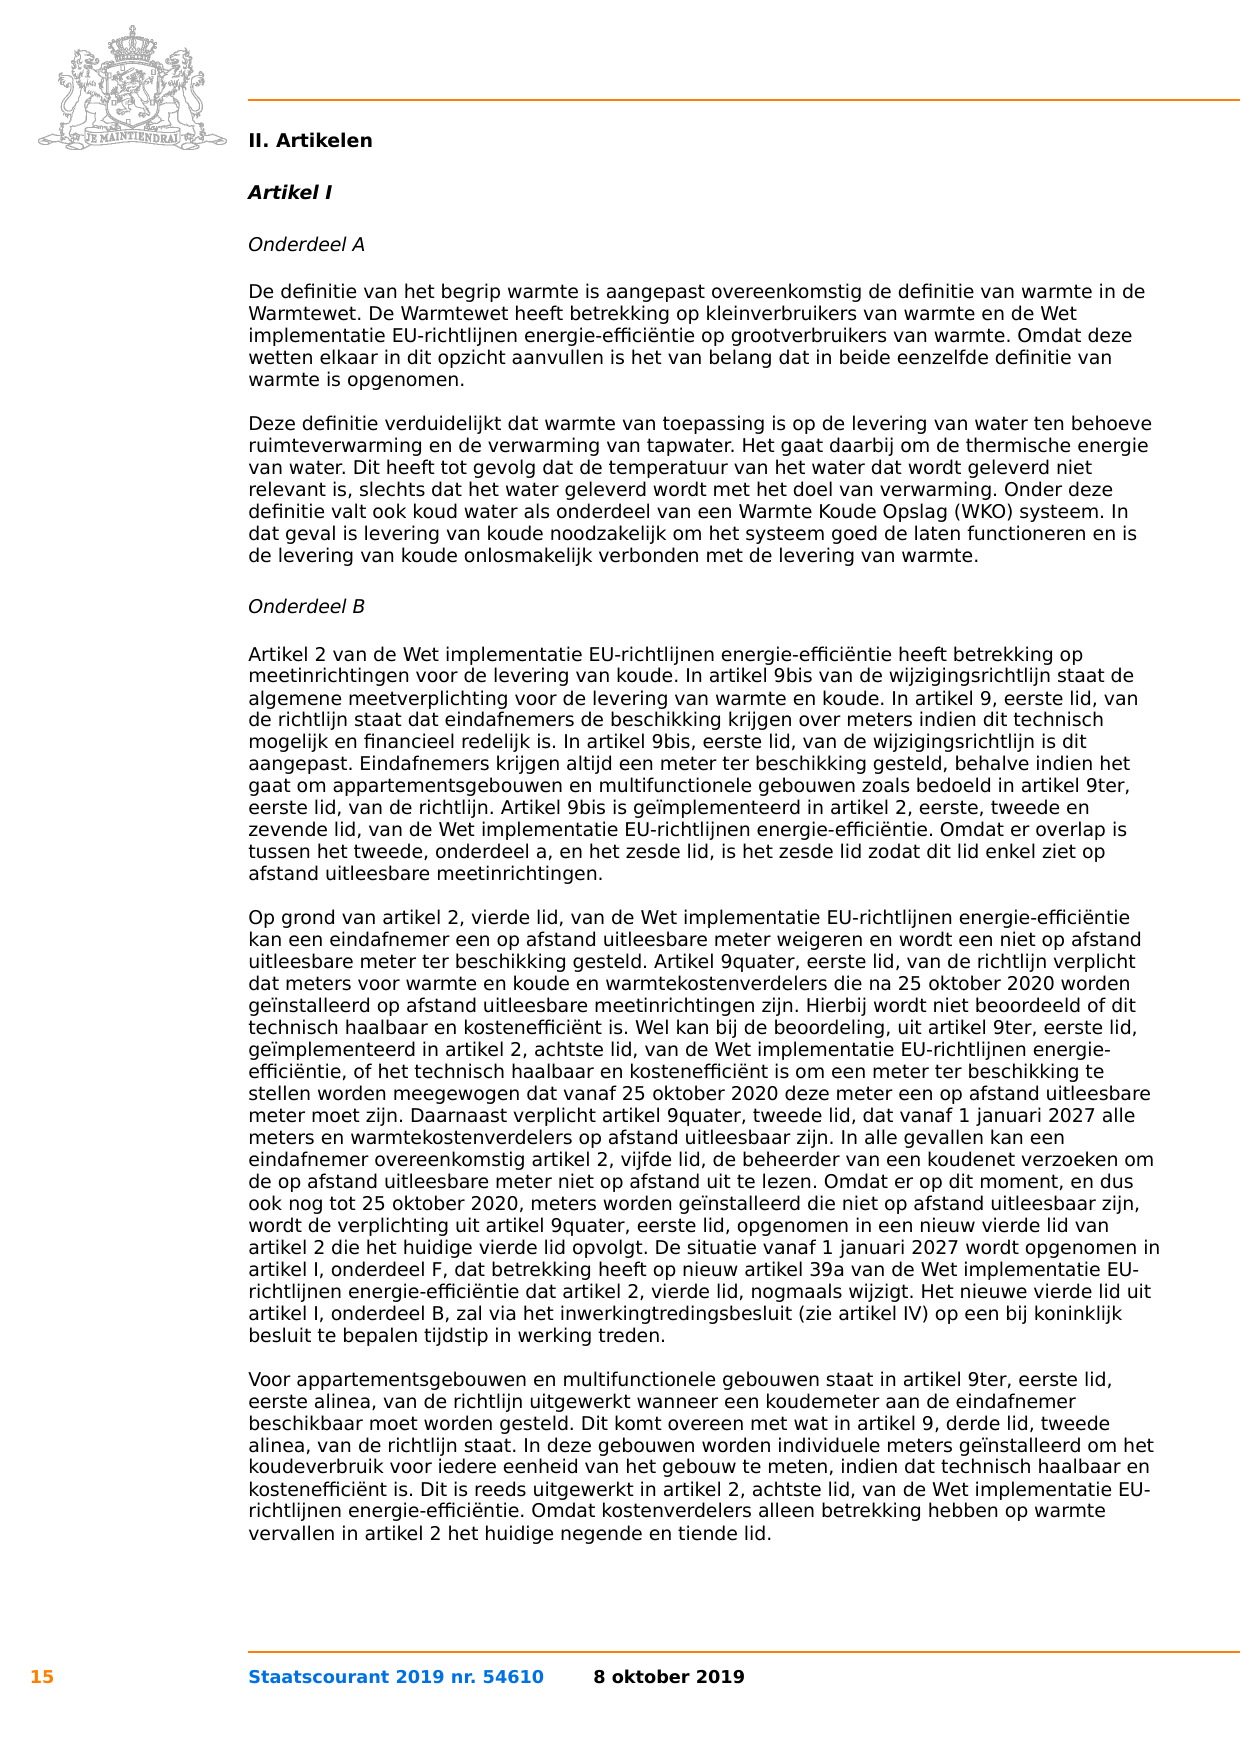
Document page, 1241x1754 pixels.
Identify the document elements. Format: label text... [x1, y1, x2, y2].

text Op grond van artikel 2, vierde lid, van de Wet implementatie EU-richtlijnen energie-efficiëntie kan een eindafnemer een op afstand uitleesbare meter weigeren en wordt een niet op afstand uitleesbare meter ter beschikking gesteld. Artikel 9quater, eerste lid, van de richtlijn verplicht dat meters voor warmte en koude en warmtekostenverdelers die na 25 oktober 2020 worden geïnstalleerd op afstand uitleesbare meetinrichtingen zijn. Hierbij wordt niet beoordeeld of dit technisch haalbaar en kostenefficiënt is. Wel kan bij de beoordeling, uit artikel 9ter, eerste lid, geïmplementeerd in artikel 2, achtste lid, van de Wet implementatie EU-richtlijnen energie-efficiëntie, of het technisch haalbaar en kostenefficiënt is om een meter ter beschikking te stellen worden meegewogen dat vanaf 25 oktober 2020 deze meter een op afstand uitleesbare meter moet zijn. Daarnaast verplicht artikel 9quater, tweede lid, dat vanaf 1 januari 2027 alle meters en warmtekostenverdelers op afstand uitleesbaar zijn. In alle gevallen kan een eindafnemer overeenkomstig artikel 2, vijfde lid, de beheerder van een koudenet verzoeken om de op afstand uitleesbare meter niet op afstand uit te lezen. Omdat er op dit moment, en dus ook nog tot 25 oktober 2020, meters worden geïnstalleerd die niet op afstand uitleesbaar zijn, wordt de verplichting uit artikel 9quater, eerste lid, opgenomen in een nieuw vierde lid van artikel 2 die het huidige vierde lid opvolgt. De situatie vanaf 1 januari 2027 wordt opgenomen in artikel I, onderdeel F, dat betrekking heeft op nieuw artikel 39a van de Wet implementatie EU-richtlijnen energie-efficiëntie dat artikel 2, vierde lid, nogmaals wijzigt. Het nieuwe vierde lid uit artikel I, onderdeel B, zal via het inwerkingtredingsbesluit (zie artikel IV) op een bij koninklijk besluit te bepalen tijdstip in werking treden. [248, 907, 1163, 1347]
subtitle Artikel I [248, 182, 1163, 204]
text Artikel 2 van de Wet implementatie EU-richtlijnen energie-efficiëntie heeft betrekking op meetinrichtingen voor de levering van koude. In artikel 9bis van de wijzigingsrichtlijn staat de algemene meetverplichting voor de levering van warmte en koude. In artikel 9, eerste lid, van de richtlijn staat dat eindafnemers de beschikking krijgen over meters indien dit technisch mogelijk en financieel redelijk is. In artikel 9bis, eerste lid, van de wijzigingsrichtlijn is dit aangepast. Eindafnemers krijgen altijd een meter ter beschikking gesteld, behalve indien het gaat om appartementsgebouwen en multifunctionele gebouwen zoals bedoeld in artikel 9ter, eerste lid, van de richtlijn. Artikel 9bis is geïmplementeerd in artikel 2, eerste, tweede en zevende lid, van de Wet implementatie EU-richtlijnen energie-efficiëntie. Omdat er overlap is tussen het tweede, onderdeel a, en het zesde lid, is het zesde lid zodat dit lid enkel ziet op afstand uitleesbare meetinrichtingen. [248, 643, 1163, 885]
text Deze definitie verduidelijkt dat warmte van toepassing is op de levering van water ten behoeve ruimteverwarming en de verwarming van tapwater. Het gaat daarbij om de thermische energie van water. Dit heeft tot gevolg dat de temperatuur van het water dat wordt geleverd niet relevant is, slechts dat het water geleverd wordt met het doel van verwarming. Onder deze definitie valt ook koud water als onderdeel van een Warmte Koude Opslag (WKO) systeem. In dat geval is levering van koude noodzakelijk om het systeem goed de laten functioneren en is de levering van koude onlosmakelijk verbonden met de levering van warmte. [248, 413, 1163, 566]
subtitle Onderdeel B [248, 596, 1163, 618]
text De definitie van het begrip warmte is aangepast overeenkomstig de definitie van warmte in de Warmtewet. De Warmtewet heeft betrekking op kleinverbruikers van warmte en de Wet implementatie EU-richtlijnen energie-efficiëntie op grootverbruikers van warmte. Omdat deze wetten elkaar in dit opzicht aanvullen is het van belang dat in beide eenzelfde definitie van warmte is opgenomen. [248, 281, 1163, 391]
text Voor appartementsgebouwen en multifunctionele gebouwen staat in artikel 9ter, eerste lid, eerste alinea, van de richtlijn uitgewerkt wanneer een koudemeter aan de eindafnemer beschikbaar moet worden gesteld. Dit komt overeen met wat in artikel 9, derde lid, tweede alinea, van de richtlijn staat. In deze gebouwen worden individuele meters geïnstalleerd om het koudeverbruik voor iedere eenheid van het gebouw te meten, indien dat technisch haalbaar en kostenefficiënt is. Dit is reeds uitgewerkt in artikel 2, achtste lid, van de Wet implementatie EU-richtlijnen energie-efficiëntie. Omdat kostenverdelers alleen betrekking hebben op warmte vervallen in artikel 2 het huidige negende en tiende lid. [248, 1368, 1163, 1544]
subtitle II. Artikelen [248, 130, 1163, 152]
subtitle Onderdeel A [248, 234, 1163, 256]
picture [38, 25, 227, 150]
